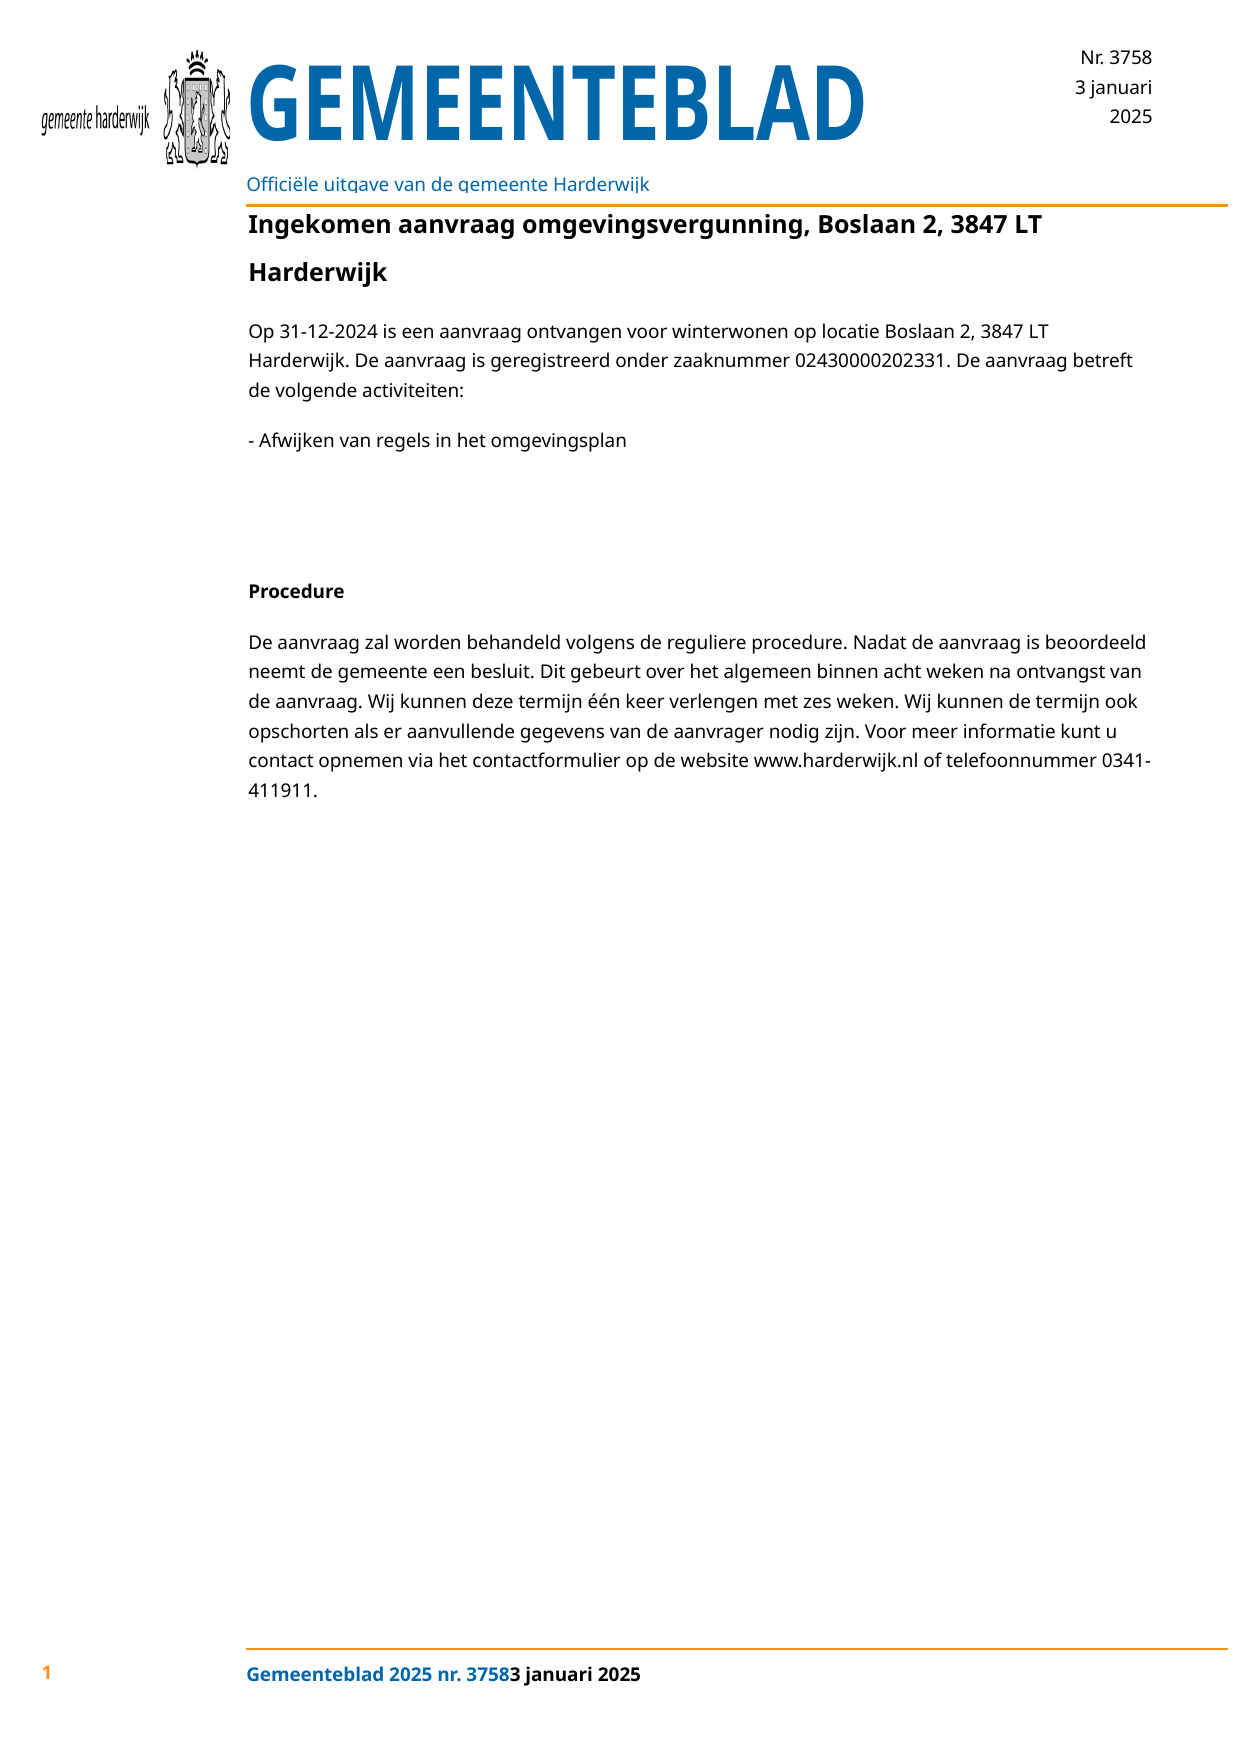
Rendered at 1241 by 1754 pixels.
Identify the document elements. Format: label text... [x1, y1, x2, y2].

text Ingekomen aanvraag omgevingsvergunning, Boslaan 2, 3847 LT Harderwijk [248, 207, 1152, 288]
picture [41, 47, 231, 172]
text - Afwijken van regels in het omgevingsplan [248, 427, 1152, 453]
text Op 31-12-2024 is een aanvraag ontvangen voor winterwonen op locatie Boslaan 2, 3847 LT Harderwijk. De aanvraag is geregistreerd onder zaaknummer 02430000202331. De aanvraag betreft de volgende activiteiten: [248, 318, 1152, 403]
text Procedure [248, 579, 1152, 604]
text De aanvraag zal worden behandeld volgens de reguliere procedure. Nadat de aanvraag is beoordeeld neemt de gemeente een besluit. Dit gebeurt over het algemeen binnen acht weken na ontvangst van de aanvraag. Wij kunnen deze termijn één keer verlengen met zes weken. Wij kunnen de termijn ook opschorten als er aanvullende gegevens van de aanvrager nodig zijn. Voor meer informatie kunt u contact opnemen via het contactformulier op de website www.harderwijk.nl of telefoonnummer 0341-411911. [248, 629, 1152, 803]
